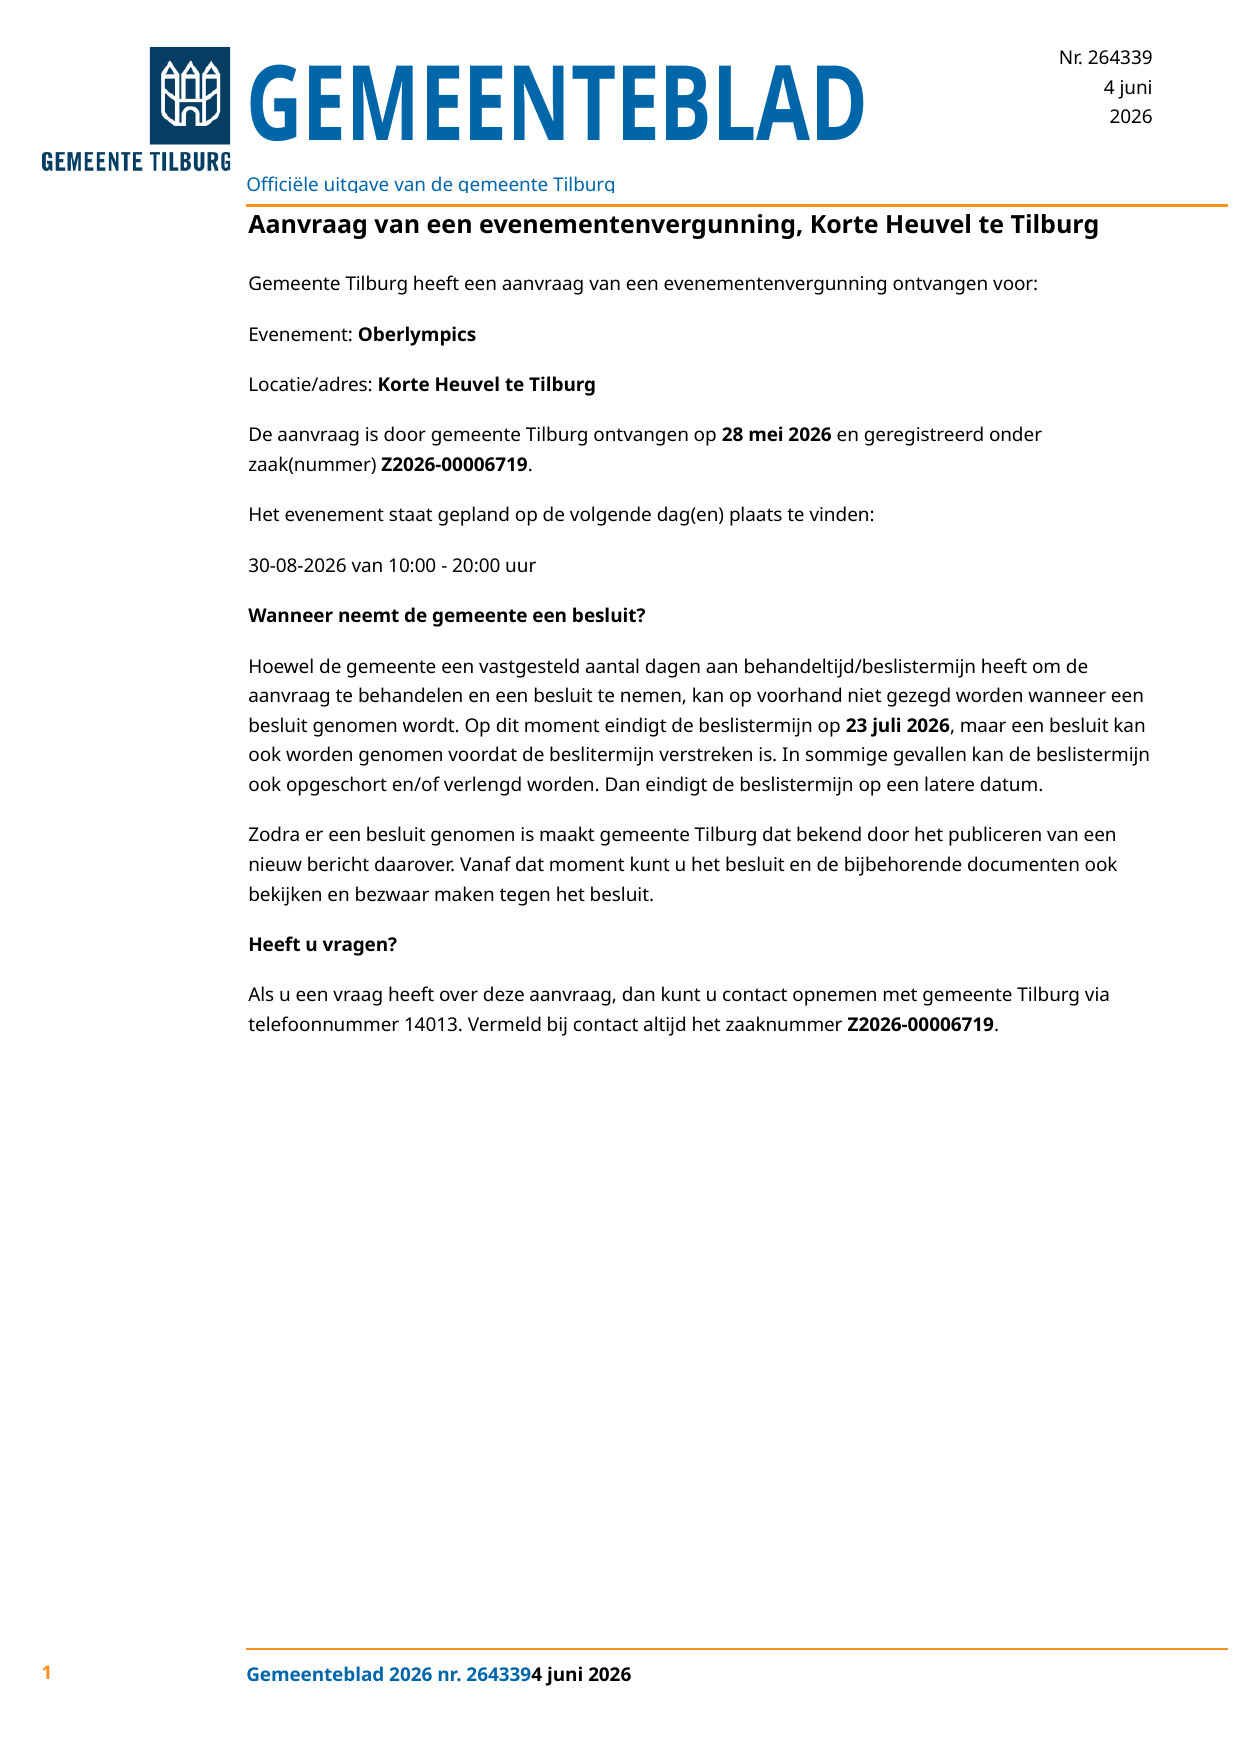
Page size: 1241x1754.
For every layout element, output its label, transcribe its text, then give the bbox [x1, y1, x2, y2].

picture [41, 47, 231, 172]
text De aanvraag is door gemeente Tilburg ontvangen op 28 mei 2026 en geregistreerd onder zaak(nummer) Z2026-00006719. [248, 422, 1152, 477]
text Evenement: Oberlympics [248, 321, 1152, 346]
text Als u een vraag heeft over deze aanvraag, dan kunt u contact opnemen met gemeente Tilburg via telefoonnummer 14013. Vermeld bij contact altijd het zaaknummer Z2026-00006719. [248, 982, 1152, 1037]
text 30-08-2026 van 10:00 - 20:00 uur [248, 552, 1152, 578]
text Wanneer neemt de gemeente een besluit? [248, 602, 1152, 628]
text Hoewel de gemeente een vastgesteld aantal dagen aan behandeltijd/beslistermijn heeft om de aanvraag te behandelen en een besluit te nemen, kan op voorhand niet gezegd worden wanneer een besluit genomen wordt. Op dit moment eindigt de beslistermijn op 23 juli 2026, maar een besluit kan ook worden genomen voordat de beslitermijn verstreken is. In sommige gevallen kan de beslistermijn ook opgeschort en/of verlengd worden. Dan eindigt de beslistermijn op een latere datum. [248, 653, 1152, 797]
text Aanvraag van een evenementenvergunning, Korte Heuvel te Tilburg [248, 207, 1152, 241]
text Het evenement staat gepland op de volgende dag(en) plaats te vinden: [248, 502, 1152, 527]
text Heeft u vragen? [248, 931, 1152, 957]
text Zodra er een besluit genomen is maakt gemeente Tilburg dat bekend door het publiceren van een nieuw bericht daarover. Vanaf dat moment kunt u het besluit en de bijbehorende documenten ook bekijken en bezwaar maken tegen het besluit. [248, 822, 1152, 906]
text Gemeente Tilburg heeft een aanvraag van een evenementenvergunning ontvangen voor: [248, 270, 1152, 296]
text Locatie/adres: Korte Heuvel te Tilburg [248, 371, 1152, 397]
